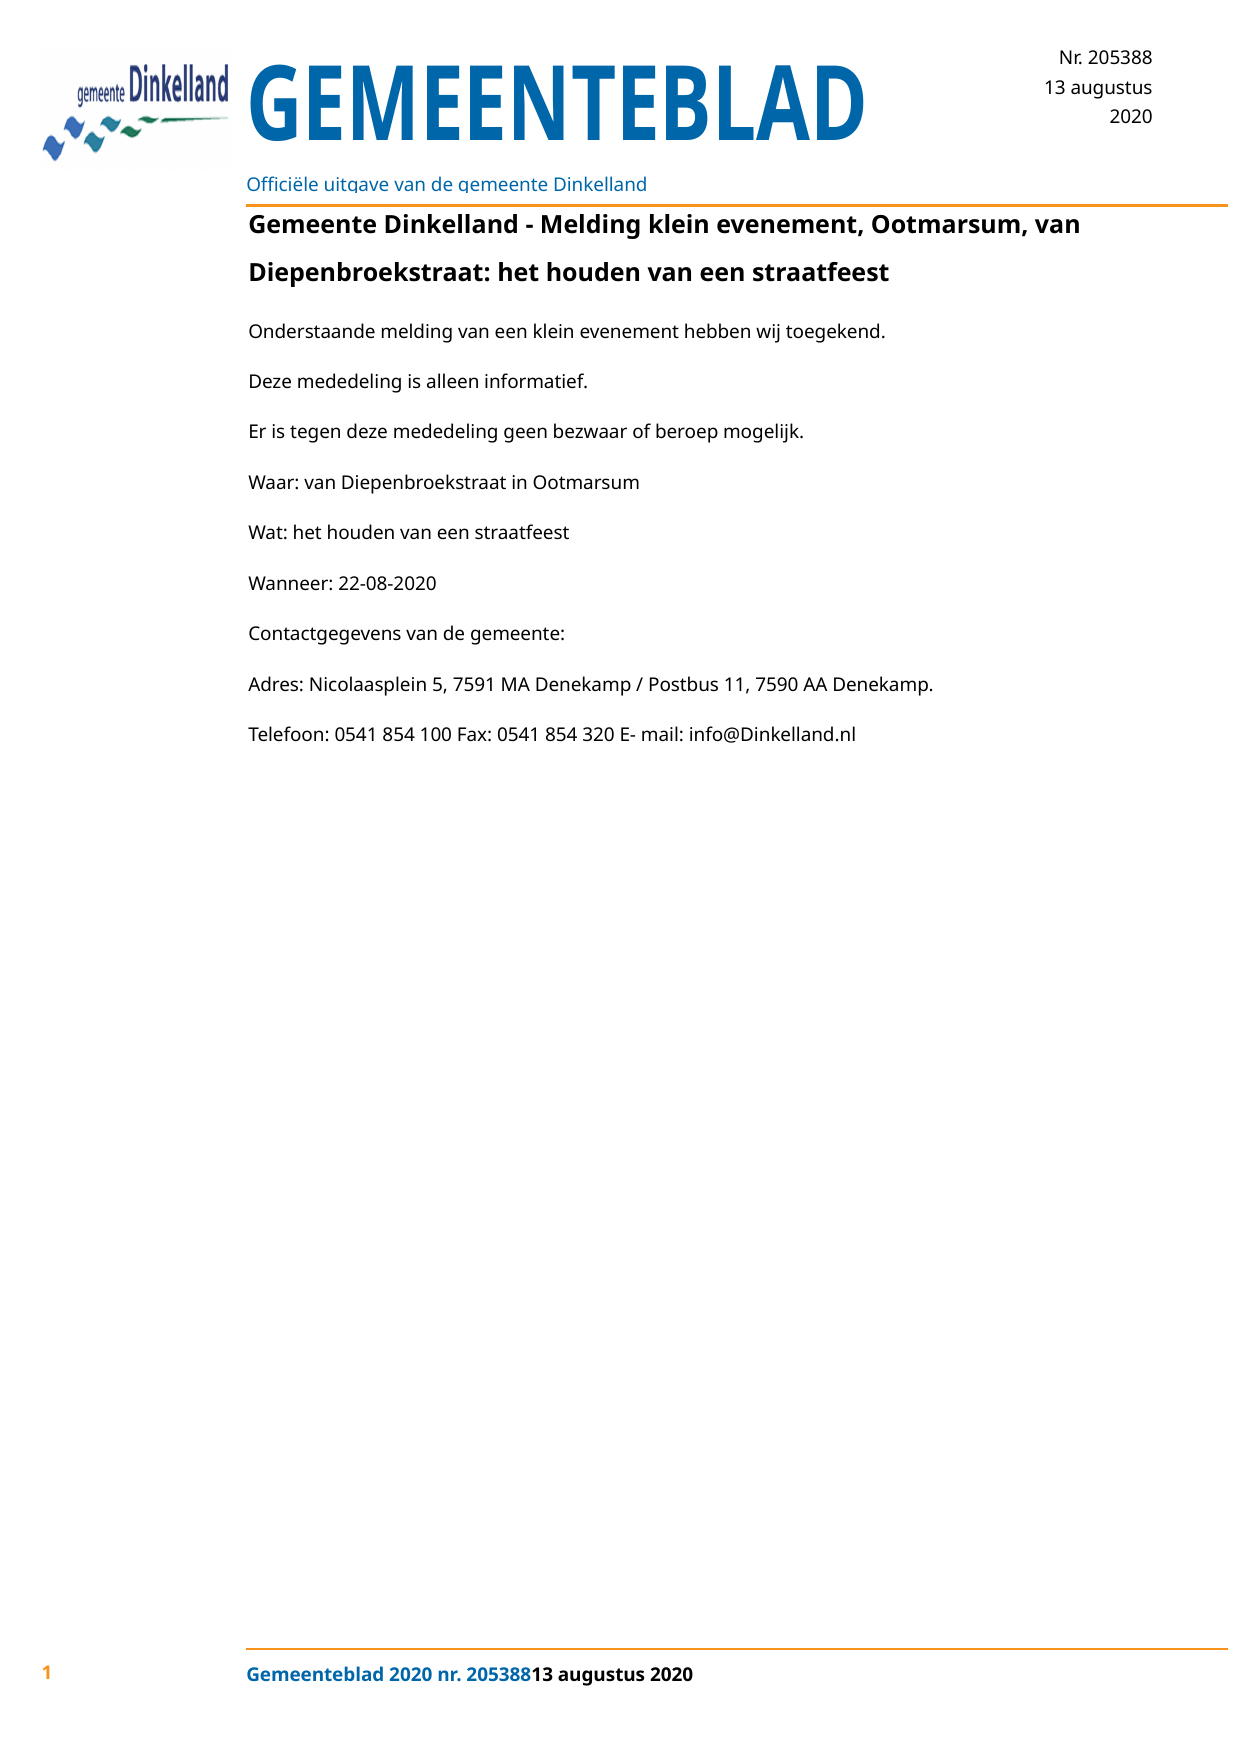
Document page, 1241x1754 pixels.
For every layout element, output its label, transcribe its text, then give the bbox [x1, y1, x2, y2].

text Onderstaande melding van een klein evenement hebben wij toegekend. [248, 318, 1152, 344]
text Contactgegevens van de gemeente: [248, 620, 1152, 646]
picture [41, 47, 231, 172]
text Wat: het houden van een straatfeest [248, 519, 1152, 545]
text Gemeente Dinkelland - Melding klein evenement, Ootmarsum, van Diepenbroekstraat: het houden van een straatfeest [248, 207, 1152, 288]
text Er is tegen deze mededeling geen bezwaar of beroep mogelijk. [248, 419, 1152, 444]
text Deze mededeling is alleen informatief. [248, 368, 1152, 394]
text Adres: Nicolaasplein 5, 7591 MA Denekamp / Postbus 11, 7590 AA Denekamp. [248, 671, 1152, 697]
text Waar: van Diepenbroekstraat in Ootmarsum [248, 469, 1152, 495]
text Telefoon: 0541 854 100 Fax: 0541 854 320 E- mail: info@Dinkelland.nl [248, 721, 1152, 747]
text Wanneer: 22-08-2020 [248, 570, 1152, 596]
